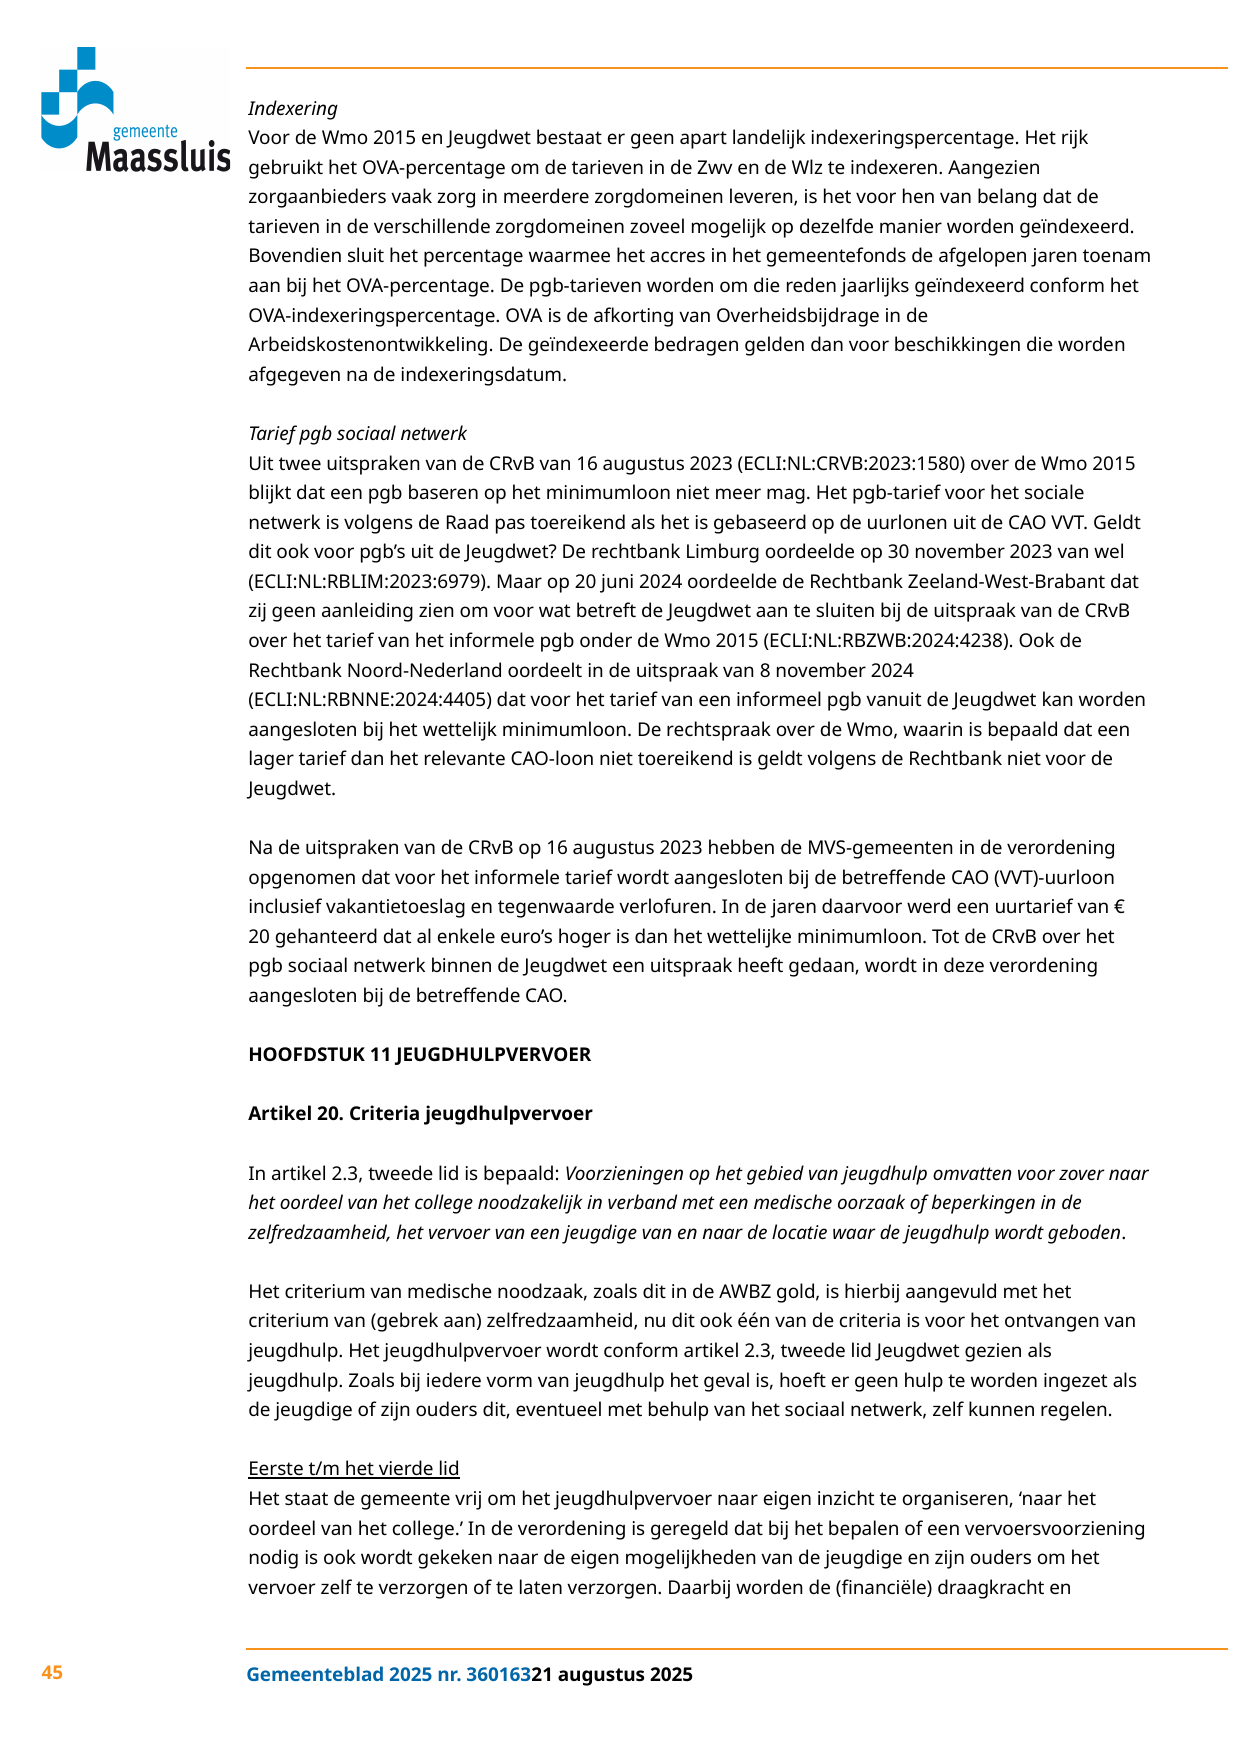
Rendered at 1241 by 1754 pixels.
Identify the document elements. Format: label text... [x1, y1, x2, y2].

text Tarief pgb sociaal netwerk [248, 420, 1152, 446]
text Eerste t/m het vierde lid [248, 1456, 1152, 1481]
text Uit twee uitspraken van de CRvB van 16 augustus 2023 (ECLI:NL:CRVB:2023:1580) over de Wmo 2015 blijkt dat een pgb baseren op het minimumloon niet meer mag. Het pgb-tarief voor het sociale netwerk is volgens de Raad pas toereikend als het is gebaseerd op de uurlonen uit de CAO VVT. Geldt dit ook voor pgb’s uit de Jeugdwet? De rechtbank Limburg oordeelde op 30 november 2023 van wel (ECLI:NL:RBLIM:2023:6979). Maar op 20 juni 2024 oordeelde de Rechtbank Zeeland-West-Brabant dat zij geen aanleiding zien om voor wat betreft de Jeugdwet aan te sluiten bij de uitspraak van de CRvB over het tarief van het informele pgb onder de Wmo 2015 (ECLI:NL:RBZWB:2024:4238). Ook de Rechtbank Noord-Nederland oordeelt in de uitspraak van 8 november 2024 (ECLI:NL:RBNNE:2024:4405) dat voor het tarief van een informeel pgb vanuit de Jeugdwet kan worden aangesloten bij het wettelijk minimumloon. De rechtspraak over de Wmo, waarin is bepaald dat een lager tarief dan het relevante CAO-loon niet toereikend is geldt volgens de Rechtbank niet voor de Jeugdwet. [248, 450, 1152, 801]
text Artikel 20. Criteria jeugdhulpvervoer [248, 1101, 1152, 1126]
text Indexering [248, 95, 1152, 121]
text Na de uitspraken van de CRvB op 16 augustus 2023 hebben de MVS-gemeenten in de verordening opgenomen dat voor het informele tarief wordt aangesloten bij de betreffende CAO (VVT)-uurloon inclusief vakantietoeslag en tegenwaarde verlofuren. In de jaren daarvoor werd een uurtarief van € 20 gehanteerd dat al enkele euro’s hoger is dan het wettelijke minimumloon. Tot de CRvB over het pgb sociaal netwerk binnen de Jeugdwet een uitspraak heeft gedaan, wordt in deze verordening aangesloten bij de betreffende CAO. [248, 834, 1152, 1008]
text Het criterium van medische noodzaak, zoals dit in de AWBZ gold, is hierbij aangevuld met het criterium van (gebrek aan) zelfredzaamheid, nu dit ook één van de criteria is voor het ontvangen van jeugdhulp. Het jeugdhulpvervoer wordt conform artikel 2.3, tweede lid Jeugdwet gezien als jeugdhulp. Zoals bij iedere vorm van jeugdhulp het geval is, hoeft er geen hulp te worden ingezet als de jeugdige of zijn ouders dit, eventueel met behulp van het sociaal netwerk, zelf kunnen regelen. [248, 1278, 1152, 1422]
text HOOFDSTUK 11 JEUGDHULPVERVOER [248, 1041, 1152, 1067]
picture [41, 47, 77, 92]
picture [41, 47, 231, 172]
text Het staat de gemeente vrij om het jeugdhulpvervoer naar eigen inzicht te organiseren, ‘naar het oordeel van het college.’ In de verordening is geregeld dat bij het bepalen of een vervoersvoorziening nodig is ook wordt gekeken naar de eigen mogelijkheden van de jeugdige en zijn ouders om het vervoer zelf te verzorgen of te laten verzorgen. Daarbij worden de (financiële) draagkracht en [248, 1485, 1152, 1600]
text Voor de Wmo 2015 en Jeugdwet bestaat er geen apart landelijk indexeringspercentage. Het rijk gebruikt het OVA-percentage om de tarieven in de Zwv en de Wlz te indexeren. Aangezien zorgaanbieders vaak zorg in meerdere zorgdomeinen leveren, is het voor hen van belang dat de tarieven in de verschillende zorgdomeinen zoveel mogelijk op dezelfde manier worden geïndexeerd. Bovendien sluit het percentage waarmee het accres in het gemeentefonds de afgelopen jaren toenam aan bij het OVA-percentage. De pgb-tarieven worden om die reden jaarlijks geïndexeerd conform het OVA-indexeringspercentage. OVA is de afkorting van Overheidsbijdrage in de Arbeidskostenontwikkeling. De geïndexeerde bedragen gelden dan voor beschikkingen die worden afgegeven na de indexeringsdatum. [248, 124, 1152, 387]
text In artikel 2.3, tweede lid is bepaald: Voorzieningen op het gebied van jeugdhulp omvatten voor zover naar het oordeel van het college noodzakelijk in verband met een medische oorzaak of beperkingen in de zelfredzaamheid, het vervoer van een jeugdige van en naar de locatie waar de jeugdhulp wordt geboden. [248, 1160, 1152, 1245]
